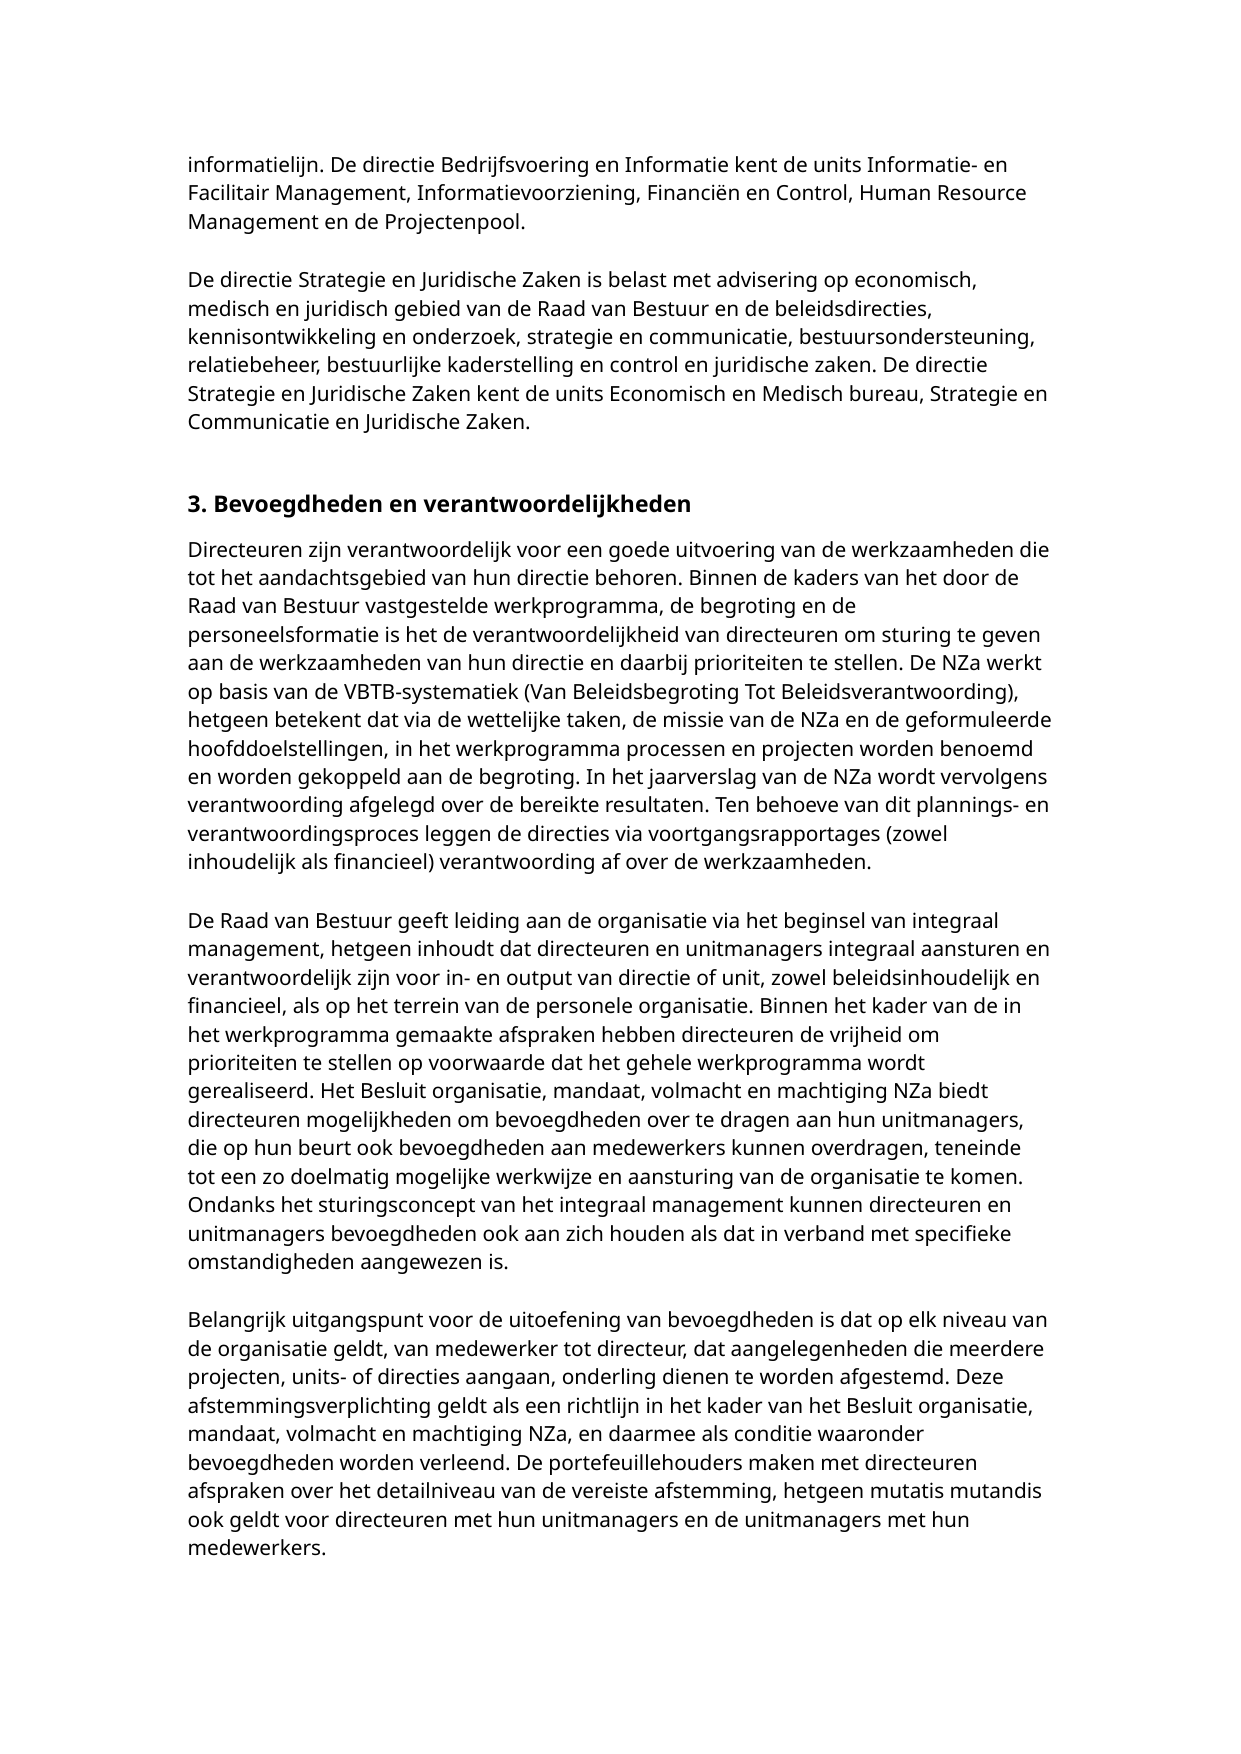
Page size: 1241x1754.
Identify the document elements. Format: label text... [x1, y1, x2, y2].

subtitle 3. Bevoegdheden en verantwoordelijkheden [187, 488, 1053, 520]
text informatielijn. De directie Bedrijfsvoering en Informatie kent de units Informatie- en Facilitair Management, Informatievoorziening, Financiën en Control, Human Resource Management en de Projectenpool. [187, 150, 1053, 235]
text Directeuren zijn verantwoordelijk voor een goede uitvoering van de werkzaamheden die tot het aandachtsgebied van hun directie behoren. Binnen de kaders van het door de Raad van Bestuur vastgestelde werkprogramma, de begroting en de personeelsformatie is het de verantwoordelijkheid van directeuren om sturing te geven aan de werkzaamheden van hun directie en daarbij prioriteiten te stellen. De NZa werkt op basis van de VBTB-systematiek (Van Beleidsbegroting Tot Beleidsverantwoording), hetgeen betekent dat via de wettelijke taken, de missie van de NZa en de geformuleerde hoofddoelstellingen, in het werkprogramma processen en projecten worden benoemd en worden gekoppeld aan de begroting. In het jaarverslag van de NZa wordt vervolgens verantwoording afgelegd over de bereikte resultaten. Ten behoeve van dit plannings- en verantwoordingsproces leggen de directies via voortgangsrapportages (zowel inhoudelijk als financieel) verantwoording af over de werkzaamheden. [187, 535, 1053, 876]
text De directie Strategie en Juridische Zaken is belast met advisering op economisch, medisch en juridisch gebied van de Raad van Bestuur en de beleidsdirecties, kennisontwikkeling en onderzoek, strategie en communicatie, bestuursondersteuning, relatiebeheer, bestuurlijke kaderstelling en control en juridische zaken. De directie Strategie en Juridische Zaken kent de units Economisch en Medisch bureau, Strategie en Communicatie en Juridische Zaken. [187, 265, 1053, 436]
text De Raad van Bestuur geeft leiding aan de organisatie via het beginsel van integraal management, hetgeen inhoudt dat directeuren en unitmanagers integraal aansturen en verantwoordelijk zijn voor in- en output van directie of unit, zowel beleidsinhoudelijk en financieel, als op het terrein van de personele organisatie. Binnen het kader van de in het werkprogramma gemaakte afspraken hebben directeuren de vrijheid om prioriteiten te stellen op voorwaarde dat het gehele werkprogramma wordt gerealiseerd. Het Besluit organisatie, mandaat, volmacht en machtiging NZa biedt directeuren mogelijkheden om bevoegdheden over te dragen aan hun unitmanagers, die op hun beurt ook bevoegdheden aan medewerkers kunnen overdragen, teneinde tot een zo doelmatig mogelijke werkwijze en aansturing van de organisatie te komen. Ondanks het sturingsconcept van het integraal management kunnen directeuren en unitmanagers bevoegdheden ook aan zich houden als dat in verband met specifieke omstandigheden aangewezen is. [187, 906, 1053, 1276]
text Belangrijk uitgangspunt voor de uitoefening van bevoegdheden is dat op elk niveau van de organisatie geldt, van medewerker tot directeur, dat aangelegenheden die meerdere projecten, units- of directies aangaan, onderling dienen te worden afgestemd. Deze afstemmingsverplichting geldt als een richtlijn in het kader van het Besluit organisatie, mandaat, volmacht en machtiging NZa, en daarmee als conditie waaronder bevoegdheden worden verleend. De portefeuillehouders maken met directeuren afspraken over het detailniveau van de vereiste afstemming, hetgeen mutatis mutandis ook geldt voor directeuren met hun unitmanagers en de unitmanagers met hun medewerkers. [187, 1306, 1053, 1562]
